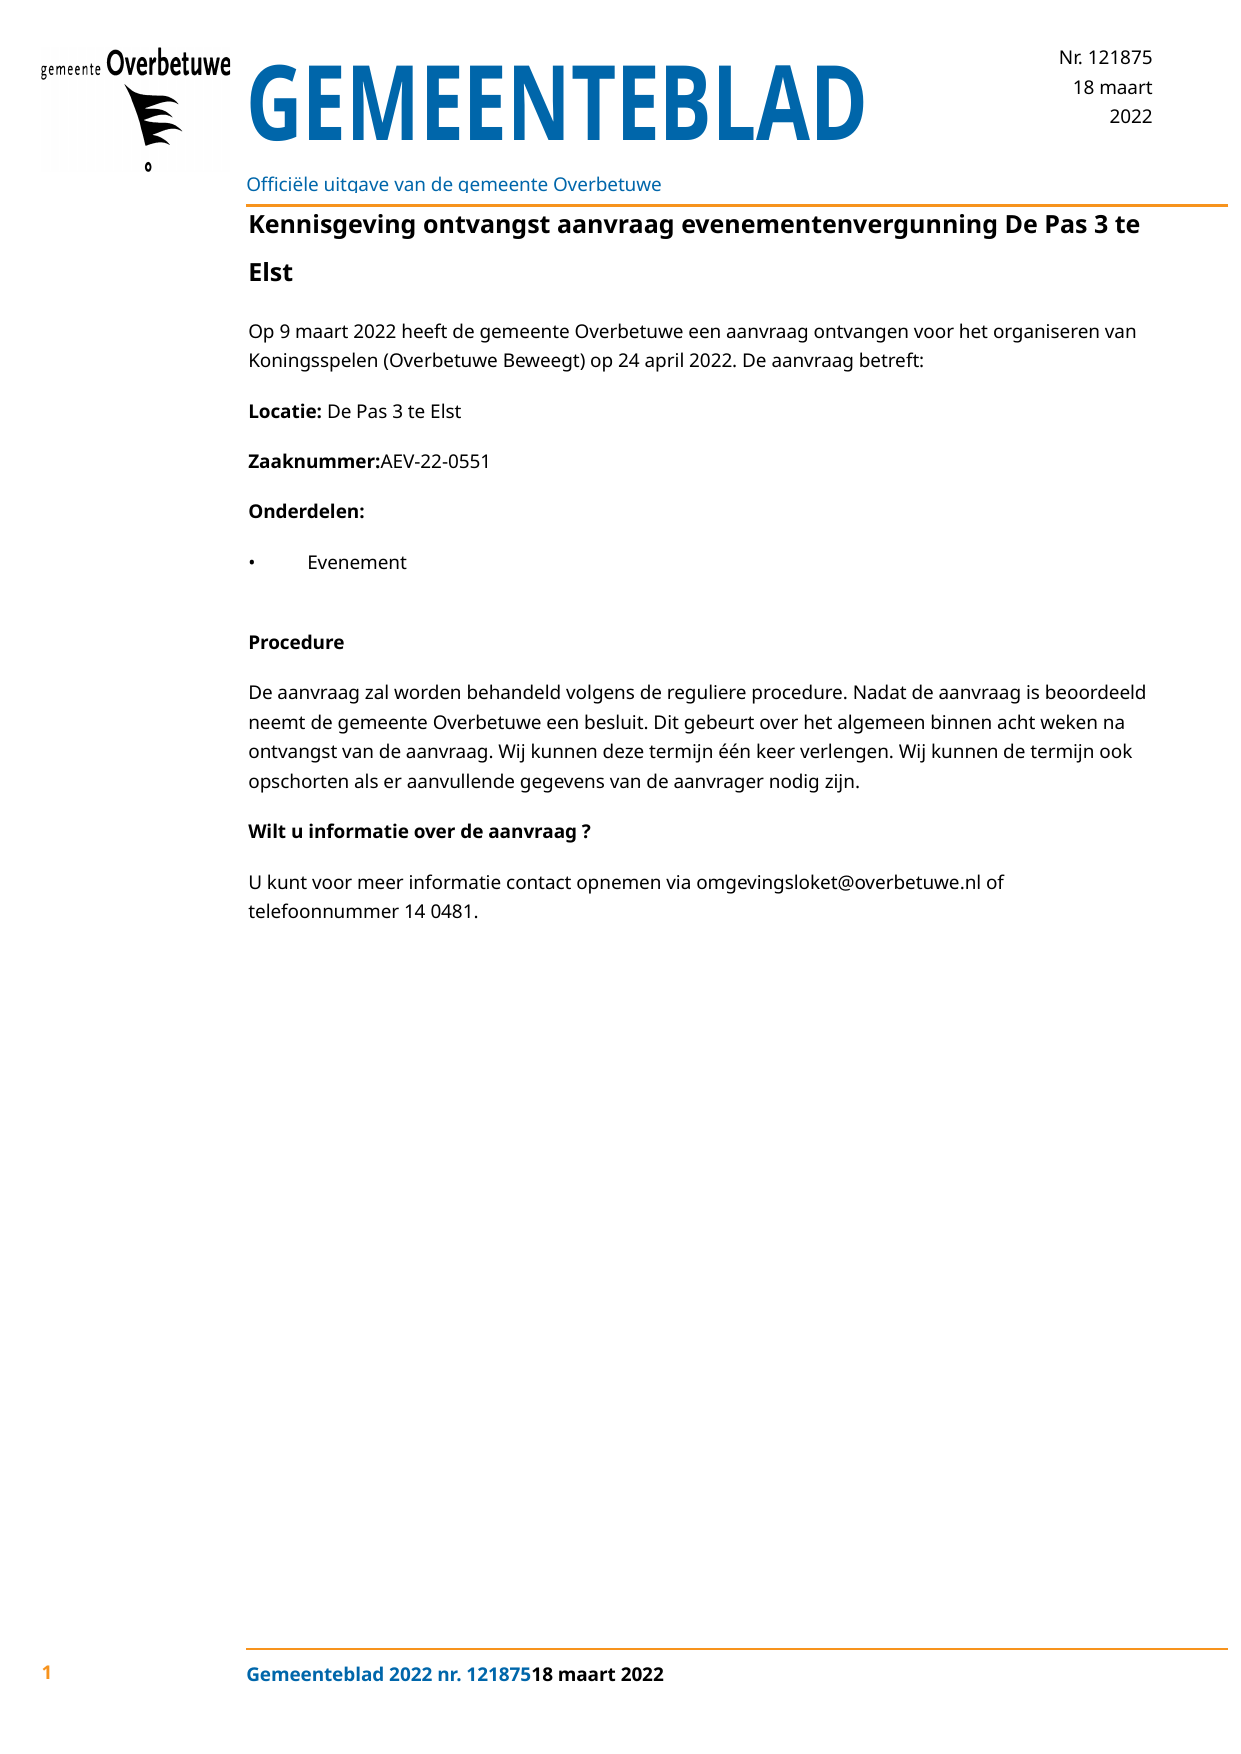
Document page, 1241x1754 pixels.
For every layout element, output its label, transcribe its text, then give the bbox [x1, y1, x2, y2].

text U kunt voor meer informatie contact opnemen via omgevingsloket@overbetuwe.nl of telefoonnummer 14 0481. [248, 869, 1152, 924]
text Onderdelen: [248, 499, 1152, 524]
text Op 9 maart 2022 heeft de gemeente Overbetuwe een aanvraag ontvangen voor het organiseren van Koningsspelen (Overbetuwe Beweegt) op 24 april 2022. De aanvraag betreft: [248, 318, 1152, 373]
list Evenement [248, 549, 1152, 575]
text Kennisgeving ontvangst aanvraag evenementenvergunning De Pas 3 te Elst [248, 207, 1152, 288]
text Locatie: De Pas 3 te Elst [248, 398, 1152, 424]
text Procedure [248, 629, 1152, 655]
text Wilt u informatie over de aanvraag ? [248, 819, 1152, 844]
text De aanvraag zal worden behandeld volgens de reguliere procedure. Nadat de aanvraag is beoordeeld neemt de gemeente Overbetuwe een besluit. Dit gebeurt over het algemeen binnen acht weken na ontvangst van de aanvraag. Wij kunnen deze termijn één keer verlengen. Wij kunnen de termijn ook opschorten als er aanvullende gegevens van de aanvrager nodig zijn. [248, 679, 1152, 794]
text Zaaknummer:AEV-22-0551 [248, 448, 1152, 474]
picture [41, 47, 231, 172]
